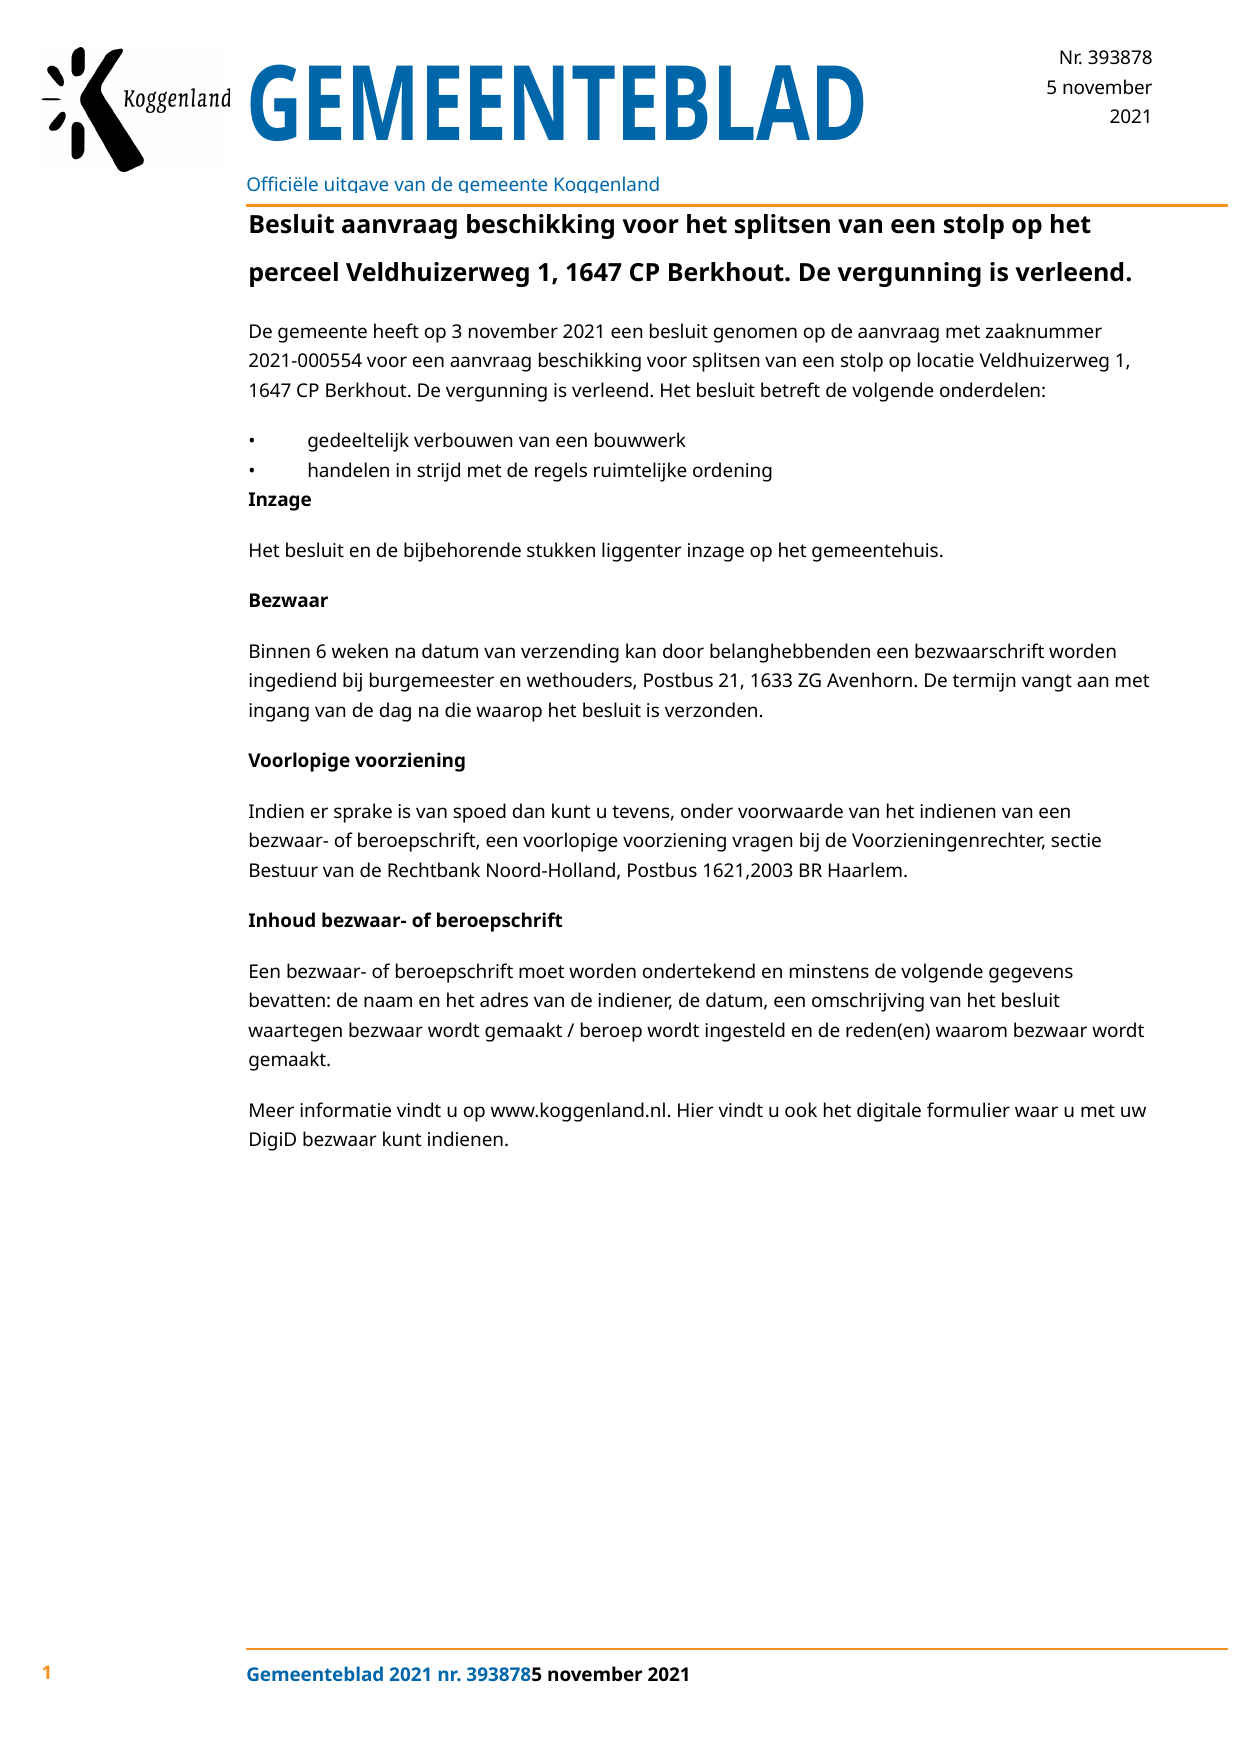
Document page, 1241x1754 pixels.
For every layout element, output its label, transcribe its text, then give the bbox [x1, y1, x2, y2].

text Inhoud bezwaar- of beroepschrift [248, 907, 1152, 933]
text Het besluit en de bijbehorende stukken liggenter inzage op het gemeentehuis. [248, 537, 1152, 563]
text Een bezwaar- of beroepschrift moet worden ondertekend en minstens de volgende gegevens bevatten: de naam en het adres van de indiener, de datum, een omschrijving van het besluit waartegen bezwaar wordt gemaakt / beroep wordt ingesteld en de reden(en) waarom bezwaar wordt gemaakt. [248, 958, 1152, 1072]
text Voorlopige voorziening [248, 747, 1152, 773]
text Inzage [248, 487, 1152, 512]
picture [41, 47, 231, 172]
list handelen in strijd met de regels ruimtelijke ordening [248, 457, 1152, 483]
text Besluit aanvraag beschikking voor het splitsen van een stolp op het perceel Veldhuizerweg 1, 1647 CP Berkhout. De vergunning is verleend. [248, 207, 1152, 288]
list gedeeltelijk verbouwen van een bouwwerk [248, 427, 1152, 453]
text Indien er sprake is van spoed dan kunt u tevens, onder voorwaarde van het indienen van een bezwaar- of beroepschrift, een voorlopige voorziening vragen bij de Voorzieningenrechter, sectie Bestuur van de Rechtbank Noord-Holland, Postbus 1621,2003 BR Haarlem. [248, 798, 1152, 883]
text Meer informatie vindt u op www.koggenland.nl. Hier vindt u ook het digitale formulier waar u met uw DigiD bezwaar kunt indienen. [248, 1097, 1152, 1152]
text Binnen 6 weken na datum van verzending kan door belanghebbenden een bezwaarschrift worden ingediend bij burgemeester en wethouders, Postbus 21, 1633 ZG Avenhorn. De termijn vangt aan met ingang van de dag na die waarop het besluit is verzonden. [248, 638, 1152, 723]
text Bezwaar [248, 587, 1152, 613]
text De gemeente heeft op 3 november 2021 een besluit genomen op de aanvraag met zaaknummer 2021-000554 voor een aanvraag beschikking voor splitsen van een stolp op locatie Veldhuizerweg 1, 1647 CP Berkhout. De vergunning is verleend. Het besluit betreft de volgende onderdelen: [248, 318, 1152, 403]
